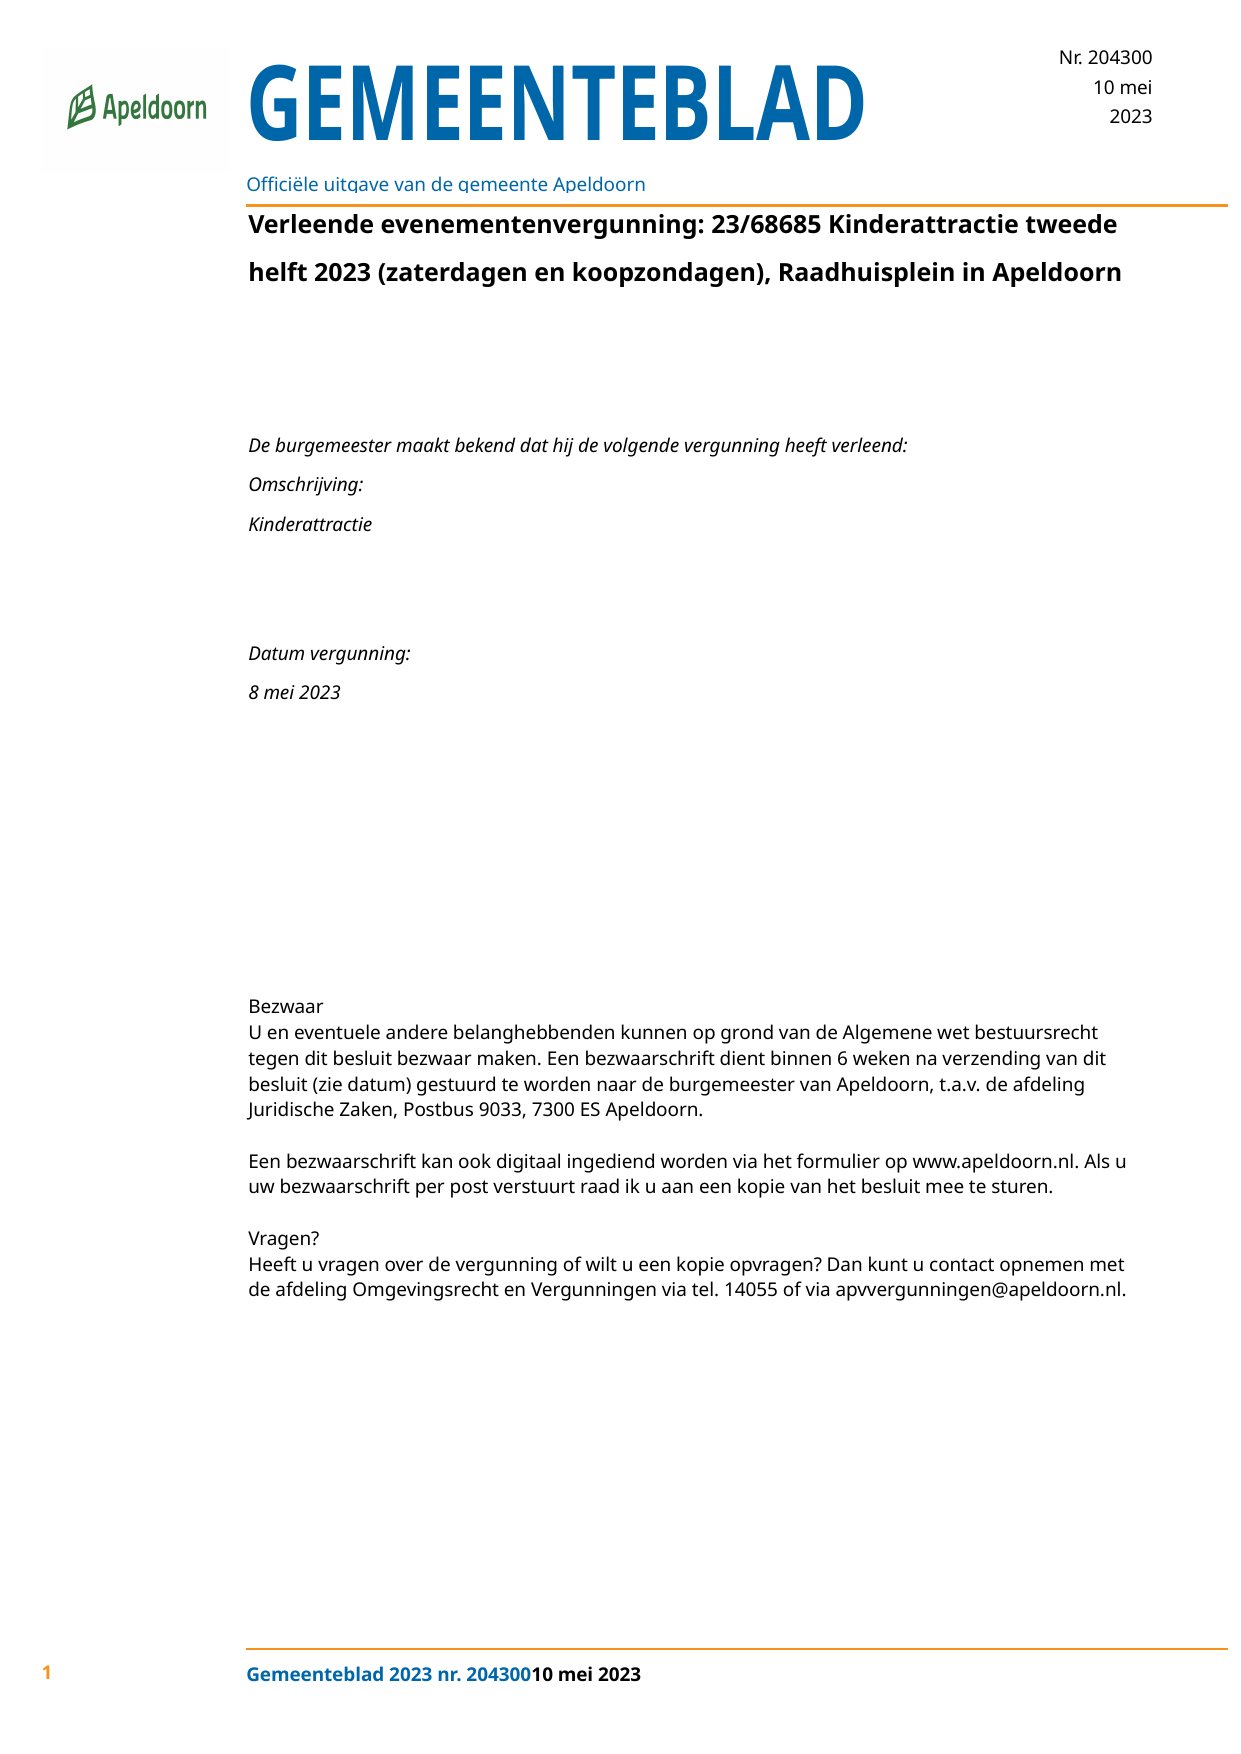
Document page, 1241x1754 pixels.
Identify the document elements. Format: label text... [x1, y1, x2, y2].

text Datum vergunning: [248, 640, 1152, 666]
text Bezwaar [248, 993, 1152, 1019]
text Een bezwaarschrift kan ook digitaal ingediend worden via het formulier op www.apeldoorn.nl. Als u uw bezwaarschrift per post verstuurt raad ik u aan een kopie van het besluit mee te sturen. [248, 1148, 1152, 1199]
text Kinderattractie [248, 511, 1152, 537]
text Omschrijving: [248, 472, 1152, 497]
text Vragen? [248, 1225, 1152, 1251]
text Verleende evenementenvergunning: 23/68685 Kinderattractie tweede helft 2023 (zaterdagen en koopzondagen), Raadhuisplein in Apeldoorn [248, 207, 1152, 288]
picture [41, 47, 231, 172]
text Heeft u vragen over de vergunning of wilt u een kopie opvragen? Dan kunt u contact opnemen met de afdeling Omgevingsrecht en Vergunningen via tel. 14055 of via apvvergunningen@apeldoorn.nl. [248, 1251, 1152, 1302]
text U en eventuele andere belanghebbenden kunnen op grond van de Algemene wet bestuursrecht tegen dit besluit bezwaar maken. Een bezwaarschrift dient binnen 6 weken na verzending van dit besluit (zie datum) gestuurd te worden naar de burgemeester van Apeldoorn, t.a.v. de afdeling Juridische Zaken, Postbus 9033, 7300 ES Apeldoorn. [248, 1019, 1152, 1122]
text De burgemeester maakt bekend dat hij de volgende vergunning heeft verleend: [248, 432, 1152, 458]
text 8 mei 2023 [248, 679, 1152, 705]
